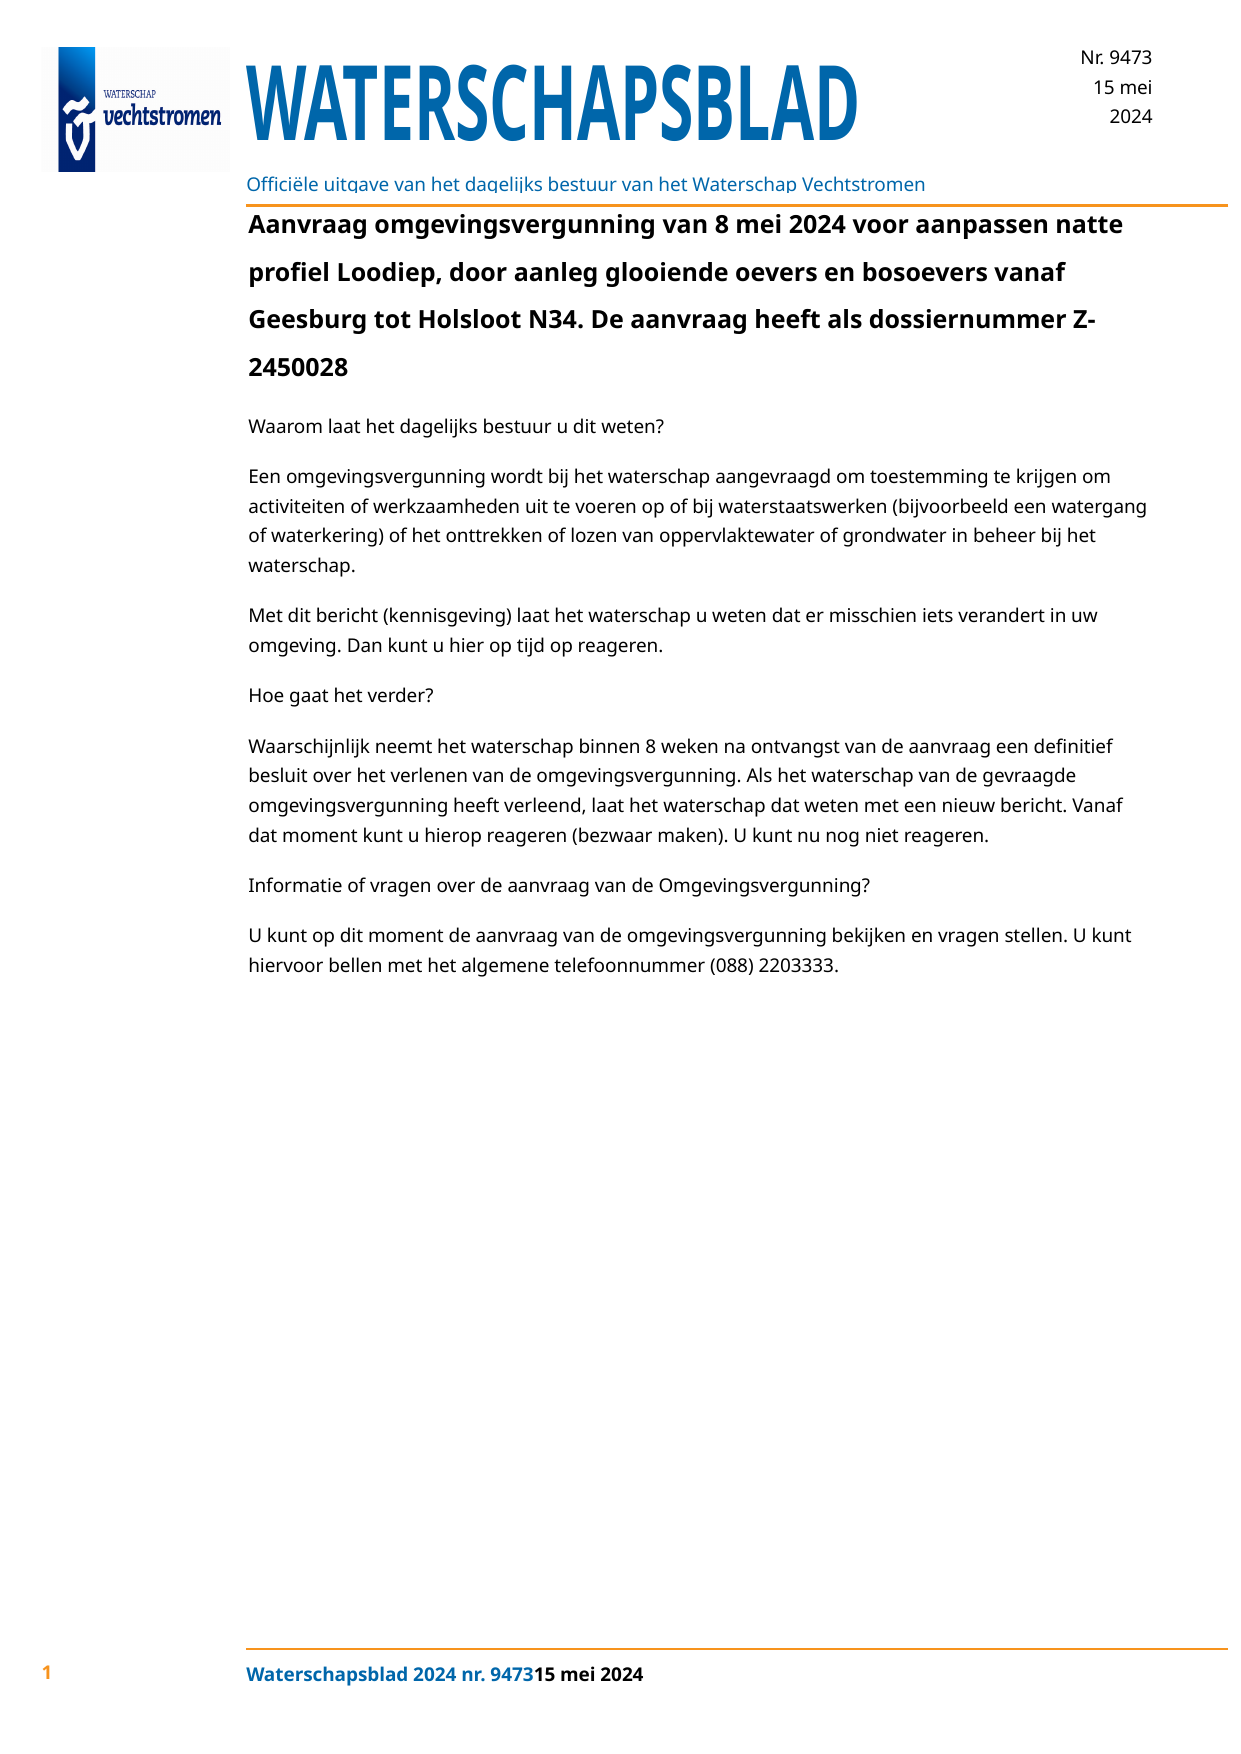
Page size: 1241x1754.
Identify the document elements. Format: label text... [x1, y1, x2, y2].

text Hoe gaat het verder? [248, 683, 1152, 708]
text Een omgevingsvergunning wordt bij het waterschap aangevraagd om toestemming te krijgen om activiteiten of werkzaamheden uit te voeren op of bij waterstaatswerken (bijvoorbeeld een watergang of waterkering) of het onttrekken of lozen van oppervlaktewater of grondwater in beheer bij het waterschap. [248, 463, 1152, 578]
text Aanvraag omgevingsvergunning van 8 mei 2024 voor aanpassen natte profiel Loodiep, door aanleg glooiende oevers en bosoevers vanaf Geesburg tot Holsloot N34. De aanvraag heeft als dossiernummer Z-2450028 [248, 207, 1152, 384]
text U kunt op dit moment de aanvraag van de omgevingsvergunning bekijken en vragen stellen. U kunt hiervoor bellen met het algemene telefoonnummer (088) 2203333. [248, 923, 1152, 978]
text Waarom laat het dagelijks bestuur u dit weten? [248, 413, 1152, 439]
text Met dit bericht (kennisgeving) laat het waterschap u weten dat er misschien iets verandert in uw omgeving. Dan kunt u hier op tijd op reageren. [248, 603, 1152, 658]
picture [41, 47, 231, 172]
text Waarschijnlijk neemt het waterschap binnen 8 weken na ontvangst van de aanvraag een definitief besluit over het verlenen van de omgevingsvergunning. Als het waterschap van de gevraagde omgevingsvergunning heeft verleend, laat het waterschap dat weten met een nieuw bericht. Vanaf dat moment kunt u hierop reageren (bezwaar maken). U kunt nu nog niet reageren. [248, 733, 1152, 848]
text Informatie of vragen over de aanvraag van de Omgevingsvergunning? [248, 872, 1152, 898]
